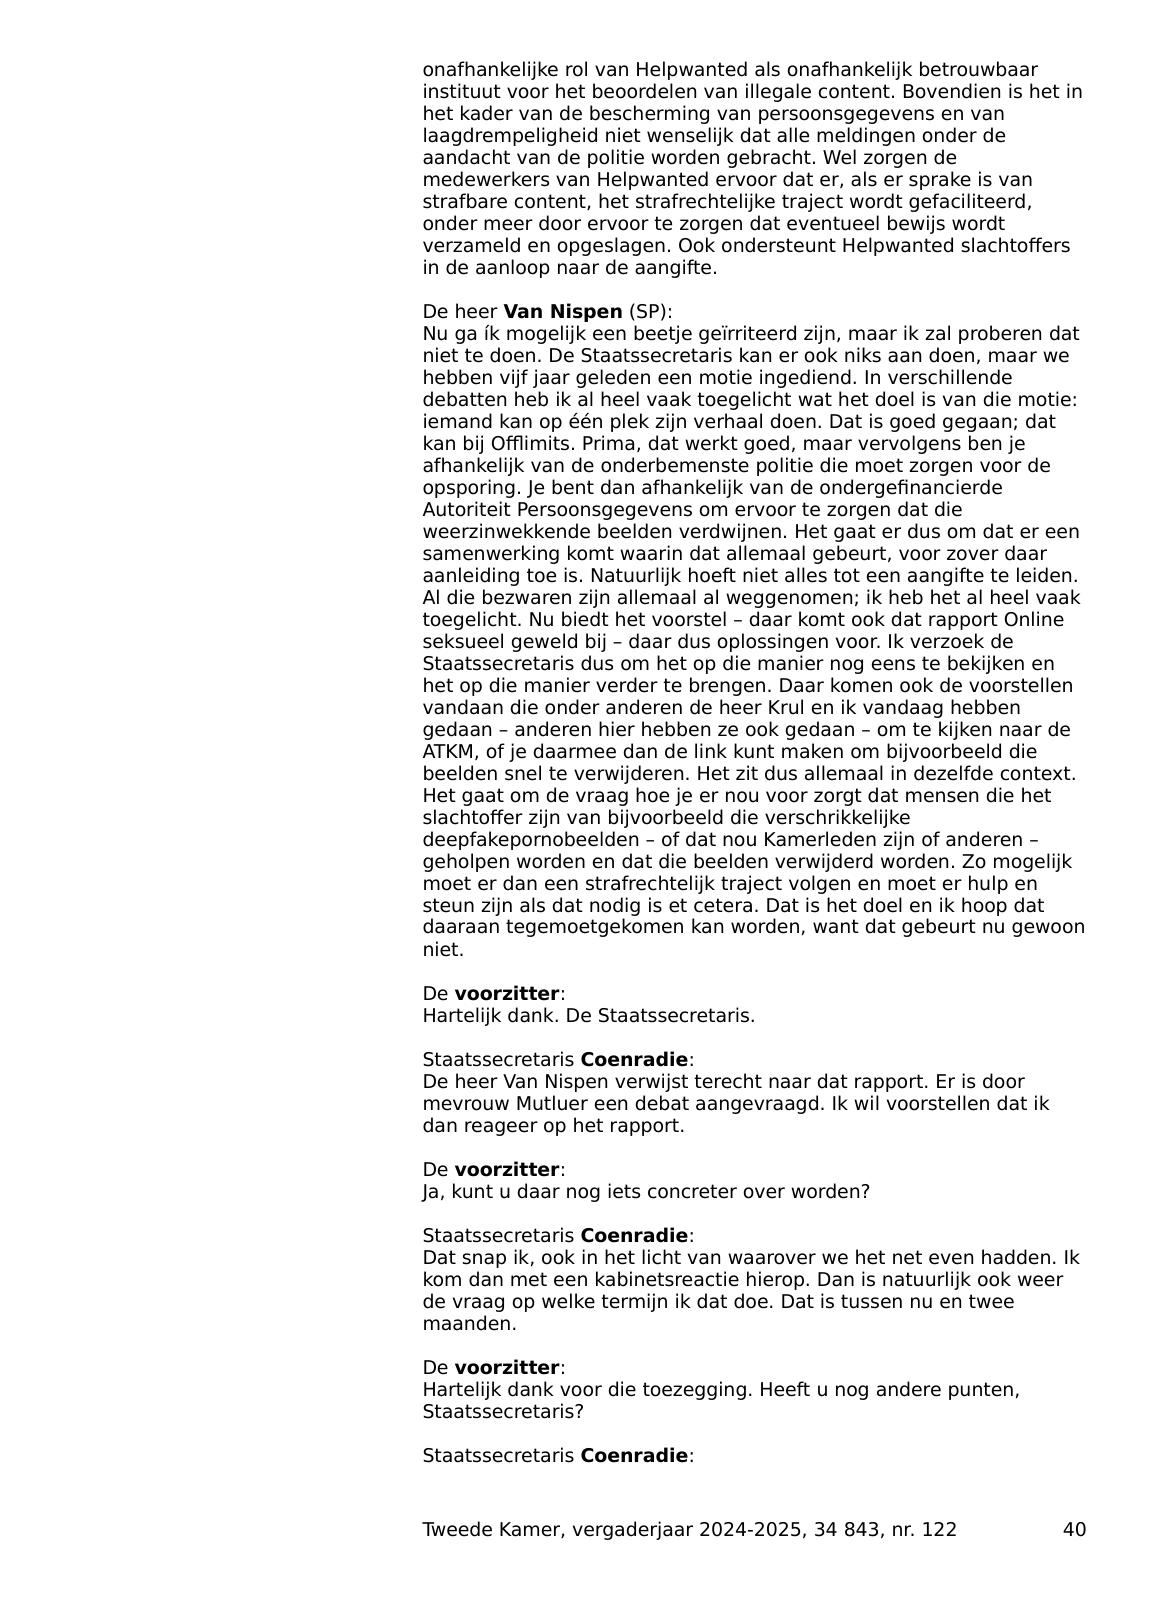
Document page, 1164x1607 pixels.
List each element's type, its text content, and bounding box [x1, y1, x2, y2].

text Ja, kunt u daar nog iets concreter over worden? [422, 1181, 1087, 1203]
text De voorzitter: [422, 1357, 1087, 1379]
text Staatssecretaris Coenradie: [422, 1049, 1087, 1071]
text Dat snap ik, ook in het licht van waarover we het net even hadden. Ik kom dan met een kabinetsreactie hierop. Dan is natuurlijk ook weer de vraag op welke termijn ik dat doe. Dat is tussen nu en twee maanden. [422, 1247, 1087, 1335]
text onafhankelijke rol van Helpwanted als onafhankelijk betrouwbaar instituut voor het beoordelen van illegale content. Bovendien is het in het kader van de bescherming van persoonsgegevens en van laagdrempeligheid niet wenselijk dat alle meldingen onder de aandacht van de politie worden gebracht. Wel zorgen de medewerkers van Helpwanted ervoor dat er, als er sprake is van strafbare content, het strafrechtelijke traject wordt gefaciliteerd, onder meer door ervoor te zorgen dat eventueel bewijs wordt verzameld en opgeslagen. Ook ondersteunt Helpwanted slachtoffers in de aanloop naar de aangifte. [422, 59, 1087, 279]
text Hartelijk dank voor die toezegging. Heeft u nog andere punten, Staatssecretaris? [422, 1379, 1087, 1423]
text De heer Van Nispen (SP): [422, 301, 1087, 323]
text Nu ga ík mogelijk een beetje geïrriteerd zijn, maar ik zal proberen dat niet te doen. De Staatssecretaris kan er ook niks aan doen, maar we hebben vijf jaar geleden een motie ingediend. In verschillende debatten heb ik al heel vaak toegelicht wat het doel is van die motie: iemand kan op één plek zijn verhaal doen. Dat is goed gegaan; dat kan bij Offlimits. Prima, dat werkt goed, maar vervolgens ben je afhankelijk van de onderbemenste politie die moet zorgen voor de opsporing. Je bent dan afhankelijk van de ondergefinancierde Autoriteit Persoonsgegevens om ervoor te zorgen dat die weerzinwekkende beelden verdwijnen. Het gaat er dus om dat er een samenwerking komt waarin dat allemaal gebeurt, voor zover daar aanleiding toe is. Natuurlijk hoeft niet alles tot een aangifte te leiden. Al die bezwaren zijn allemaal al weggenomen; ik heb het al heel vaak toegelicht. Nu biedt het voorstel – daar komt ook dat rapport Online seksueel geweld bij – daar dus oplossingen voor. Ik verzoek de Staatssecretaris dus om het op die manier nog eens te bekijken en het op die manier verder te brengen. Daar komen ook de voorstellen vandaan die onder anderen de heer Krul en ik vandaag hebben gedaan – anderen hier hebben ze ook gedaan – om te kijken naar de ATKM, of je daarmee dan de link kunt maken om bijvoorbeeld die beelden snel te verwijderen. Het zit dus allemaal in dezelfde context. Het gaat om de vraag hoe je er nou voor zorgt dat mensen die het slachtoffer zijn van bijvoorbeeld die verschrikkelijke deepfakepornobeelden – of dat nou Kamerleden zijn of anderen – geholpen worden en dat die beelden verwijderd worden. Zo mogelijk moet er dan een strafrechtelijk traject volgen en moet er hulp en steun zijn als dat nodig is et cetera. Dat is het doel en ik hoop dat daaraan tegemoetgekomen kan worden, want dat gebeurt nu gewoon niet. [422, 323, 1087, 960]
text Staatssecretaris Coenradie: [422, 1225, 1087, 1247]
text De voorzitter: [422, 983, 1087, 1004]
text Staatssecretaris Coenradie: [422, 1445, 1087, 1467]
text Hartelijk dank. De Staatssecretaris. [422, 1004, 1087, 1027]
text De voorzitter: [422, 1159, 1087, 1181]
text De heer Van Nispen verwijst terecht naar dat rapport. Er is door mevrouw Mutluer een debat aangevraagd. Ik wil voorstellen dat ik dan reageer op het rapport. [422, 1071, 1087, 1137]
